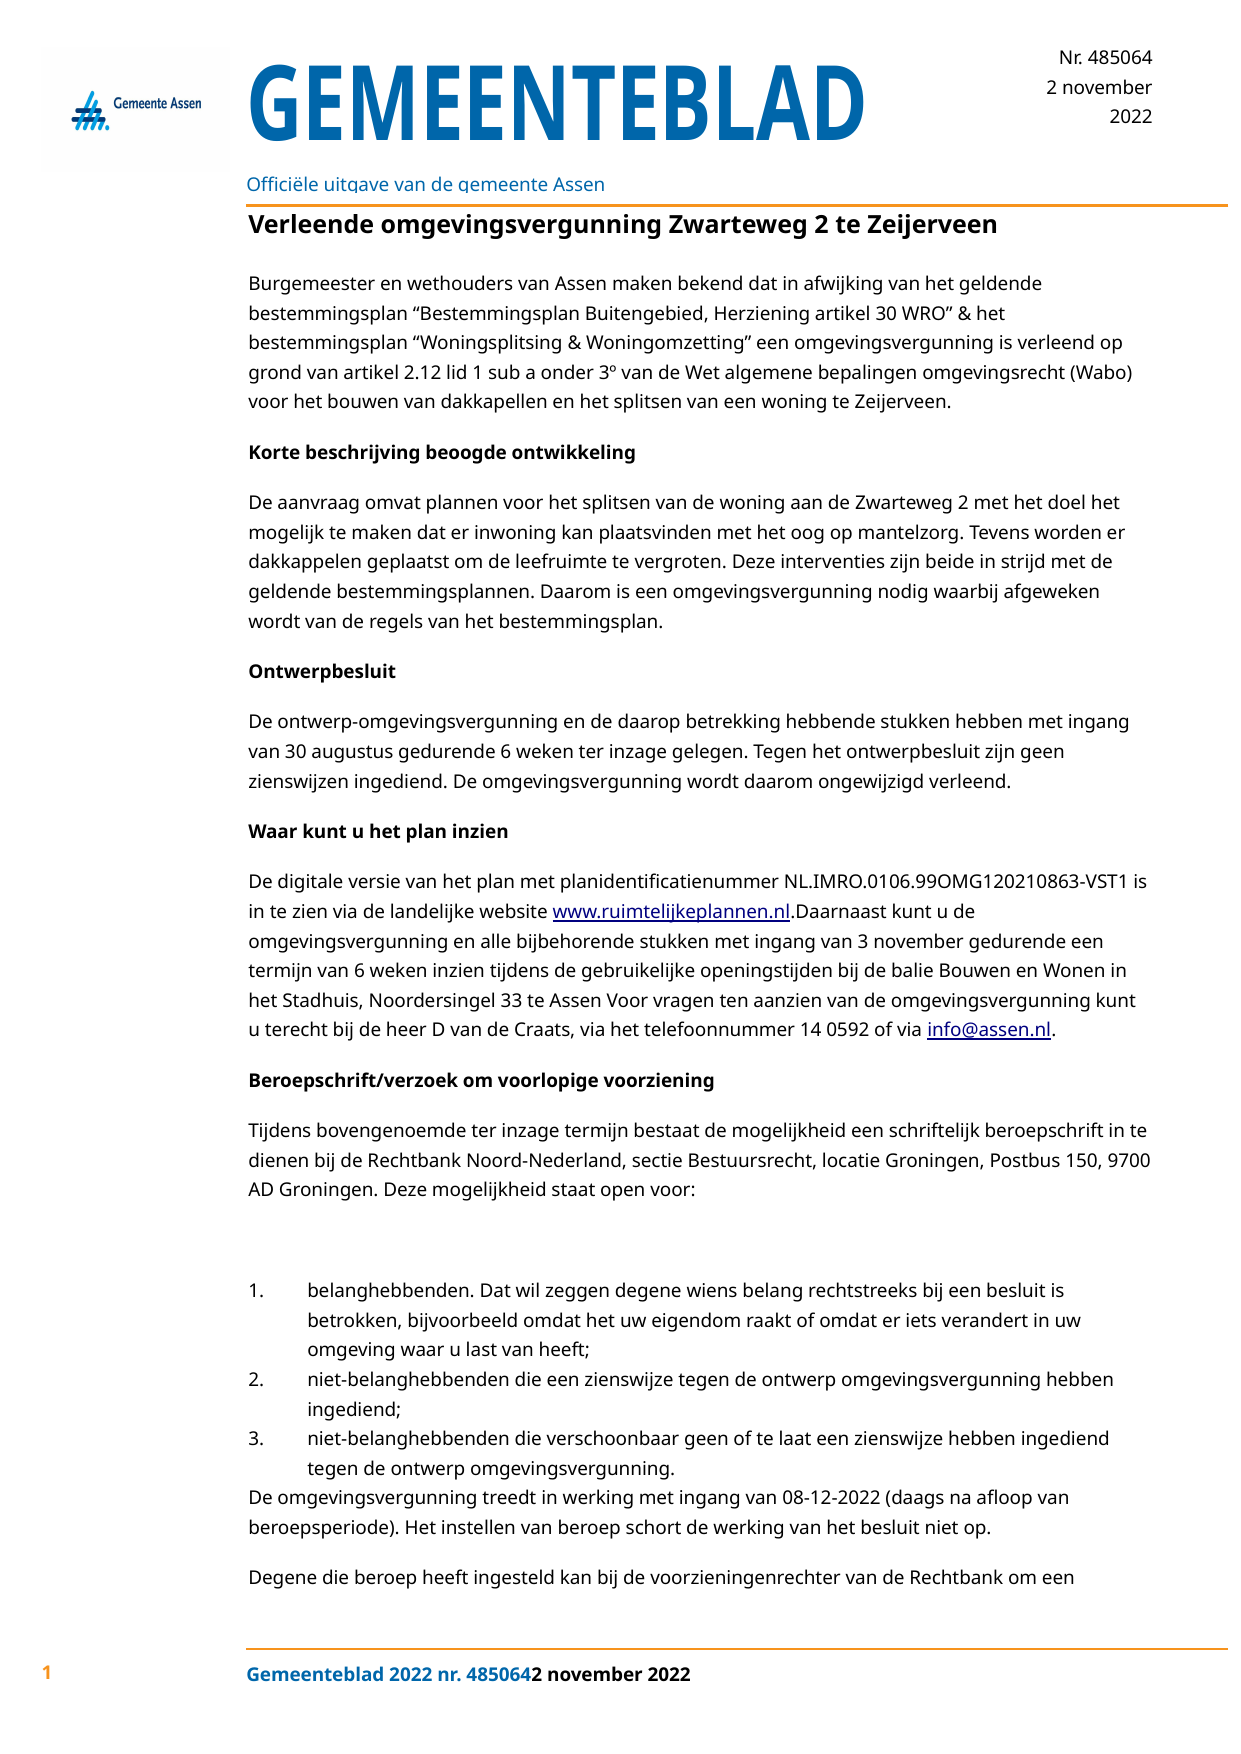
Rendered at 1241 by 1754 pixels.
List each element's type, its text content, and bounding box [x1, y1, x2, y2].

text Degene die beroep heeft ingesteld kan bij de voorzieningenrechter van de Rechtbank om een [248, 1564, 1152, 1590]
list niet-belanghebbenden die verschoonbaar geen of te laat een zienswijze hebben ingediend tegen de ontwerp omgevingsvergunning. [248, 1425, 1152, 1481]
text Beroepschrift/verzoek om voorlopige voorziening [248, 1067, 1152, 1093]
text Korte beschrijving beoogde ontwikkeling [248, 439, 1152, 465]
list belanghebbenden. Dat wil zeggen degene wiens belang rechtstreeks bij een besluit is betrokken, bijvoorbeeld omdat het uw eigendom raakt of omdat er iets verandert in uw omgeving waar u last van heeft; [248, 1277, 1152, 1362]
text Burgemeester en wethouders van Assen maken bekend dat in afwijking van het geldende bestemmingsplan “Bestemmingsplan Buitengebied, Herziening artikel 30 WRO” & het bestemmingsplan “Woningsplitsing & Woningomzetting” een omgevingsvergunning is verleend op grond van artikel 2.12 lid 1 sub a onder 3º van de Wet algemene bepalingen omgevingsrecht (Wabo) voor het bouwen van dakkapellen en het splitsen van een woning te Zeijerveen. [248, 270, 1152, 414]
text Ontwerpbesluit [248, 658, 1152, 684]
text De aanvraag omvat plannen voor het splitsen van de woning aan de Zwarteweg 2 met het doel het mogelijk te maken dat er inwoning kan plaatsvinden met het oog op mantelzorg. Tevens worden er dakkappelen geplaatst om de leefruimte te vergroten. Deze interventies zijn beide in strijd met de geldende bestemmingsplannen. Daarom is een omgevingsvergunning nodig waarbij afgeweken wordt van de regels van het bestemmingsplan. [248, 489, 1152, 633]
text De digitale versie van het plan met planidentificatienummer NL.IMRO.0106.99OMG120210863-VST1 is in te zien via de landelijke website www.ruimtelijkeplannen.nl.Daarnaast kunt u de omgevingsvergunning en alle bijbehorende stukken met ingang van 3 november gedurende een termijn van 6 weken inzien tijdens de gebruikelijke openingstijden bij de balie Bouwen en Wonen in het Stadhuis, Noordersingel 33 te Assen Voor vragen ten aanzien van de omgevingsvergunning kunt u terecht bij de heer D van de Craats, via het telefoonnummer 14 0592 of via info@assen.nl. [248, 869, 1152, 1042]
text Waar kunt u het plan inzien [248, 818, 1152, 844]
text De ontwerp-omgevingsvergunning en de daarop betrekking hebbende stukken hebben met ingang van 30 augustus gedurende 6 weken ter inzage gelegen. Tegen het ontwerpbesluit zijn geen zienswijzen ingediend. De omgevingsvergunning wordt daarom ongewijzigd verleend. [248, 709, 1152, 793]
text Tijdens bovengenoemde ter inzage termijn bestaat de mogelijkheid een schriftelijk beroepschrift in te dienen bij de Rechtbank Noord-Nederland, sectie Bestuursrecht, locatie Groningen, Postbus 150, 9700 AD Groningen. Deze mogelijkheid staat open voor: [248, 1117, 1152, 1202]
picture [41, 47, 231, 172]
text Verleende omgevingsvergunning Zwarteweg 2 te Zeijerveen [248, 207, 1152, 241]
text De omgevingsvergunning treedt in werking met ingang van 08-12-2022 (daags na afloop van beroepsperiode). Het instellen van beroep schort de werking van het besluit niet op. [248, 1484, 1152, 1540]
list niet-belanghebbenden die een zienswijze tegen de ontwerp omgevingsvergunning hebben ingediend; [248, 1366, 1152, 1421]
